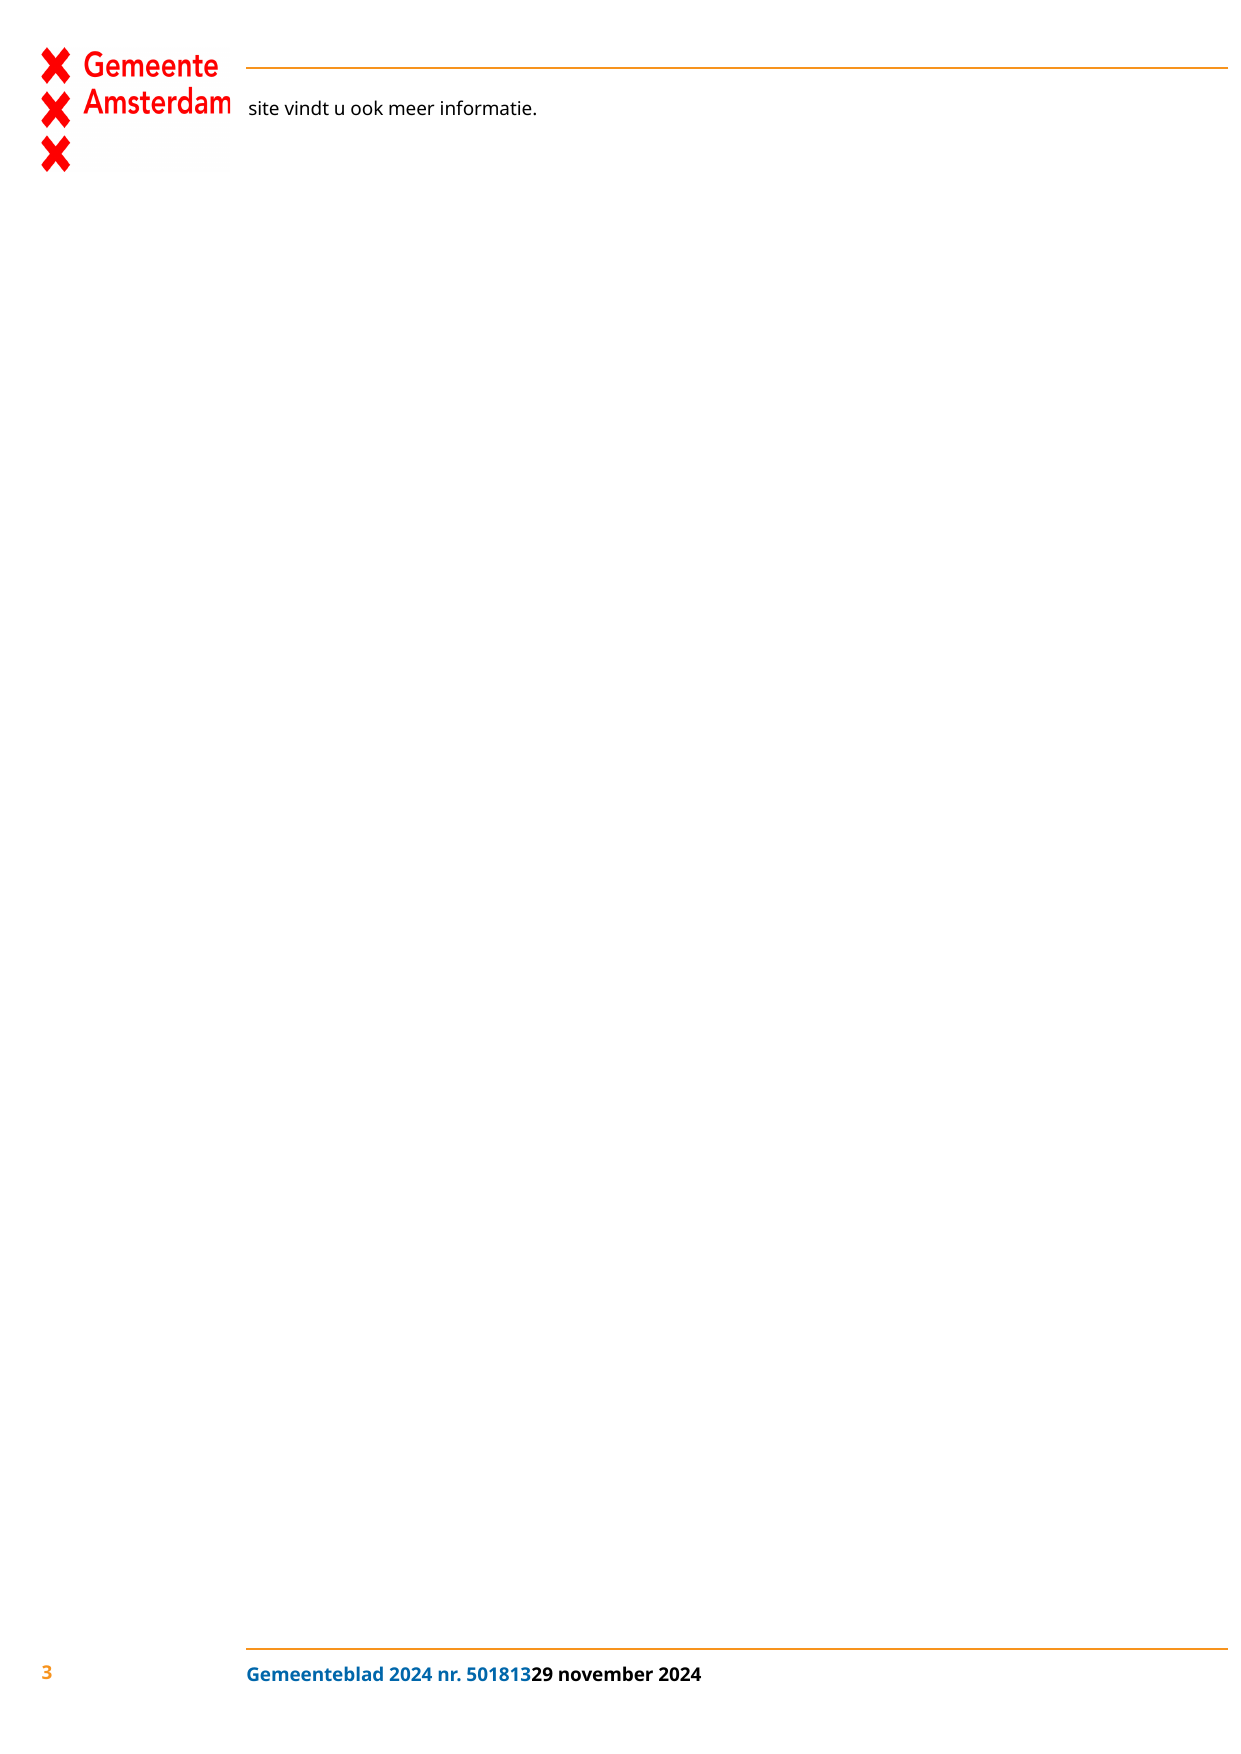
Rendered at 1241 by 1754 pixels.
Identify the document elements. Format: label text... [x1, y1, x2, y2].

picture [41, 47, 231, 172]
text site vindt u ook meer informatie. [248, 95, 1152, 121]
